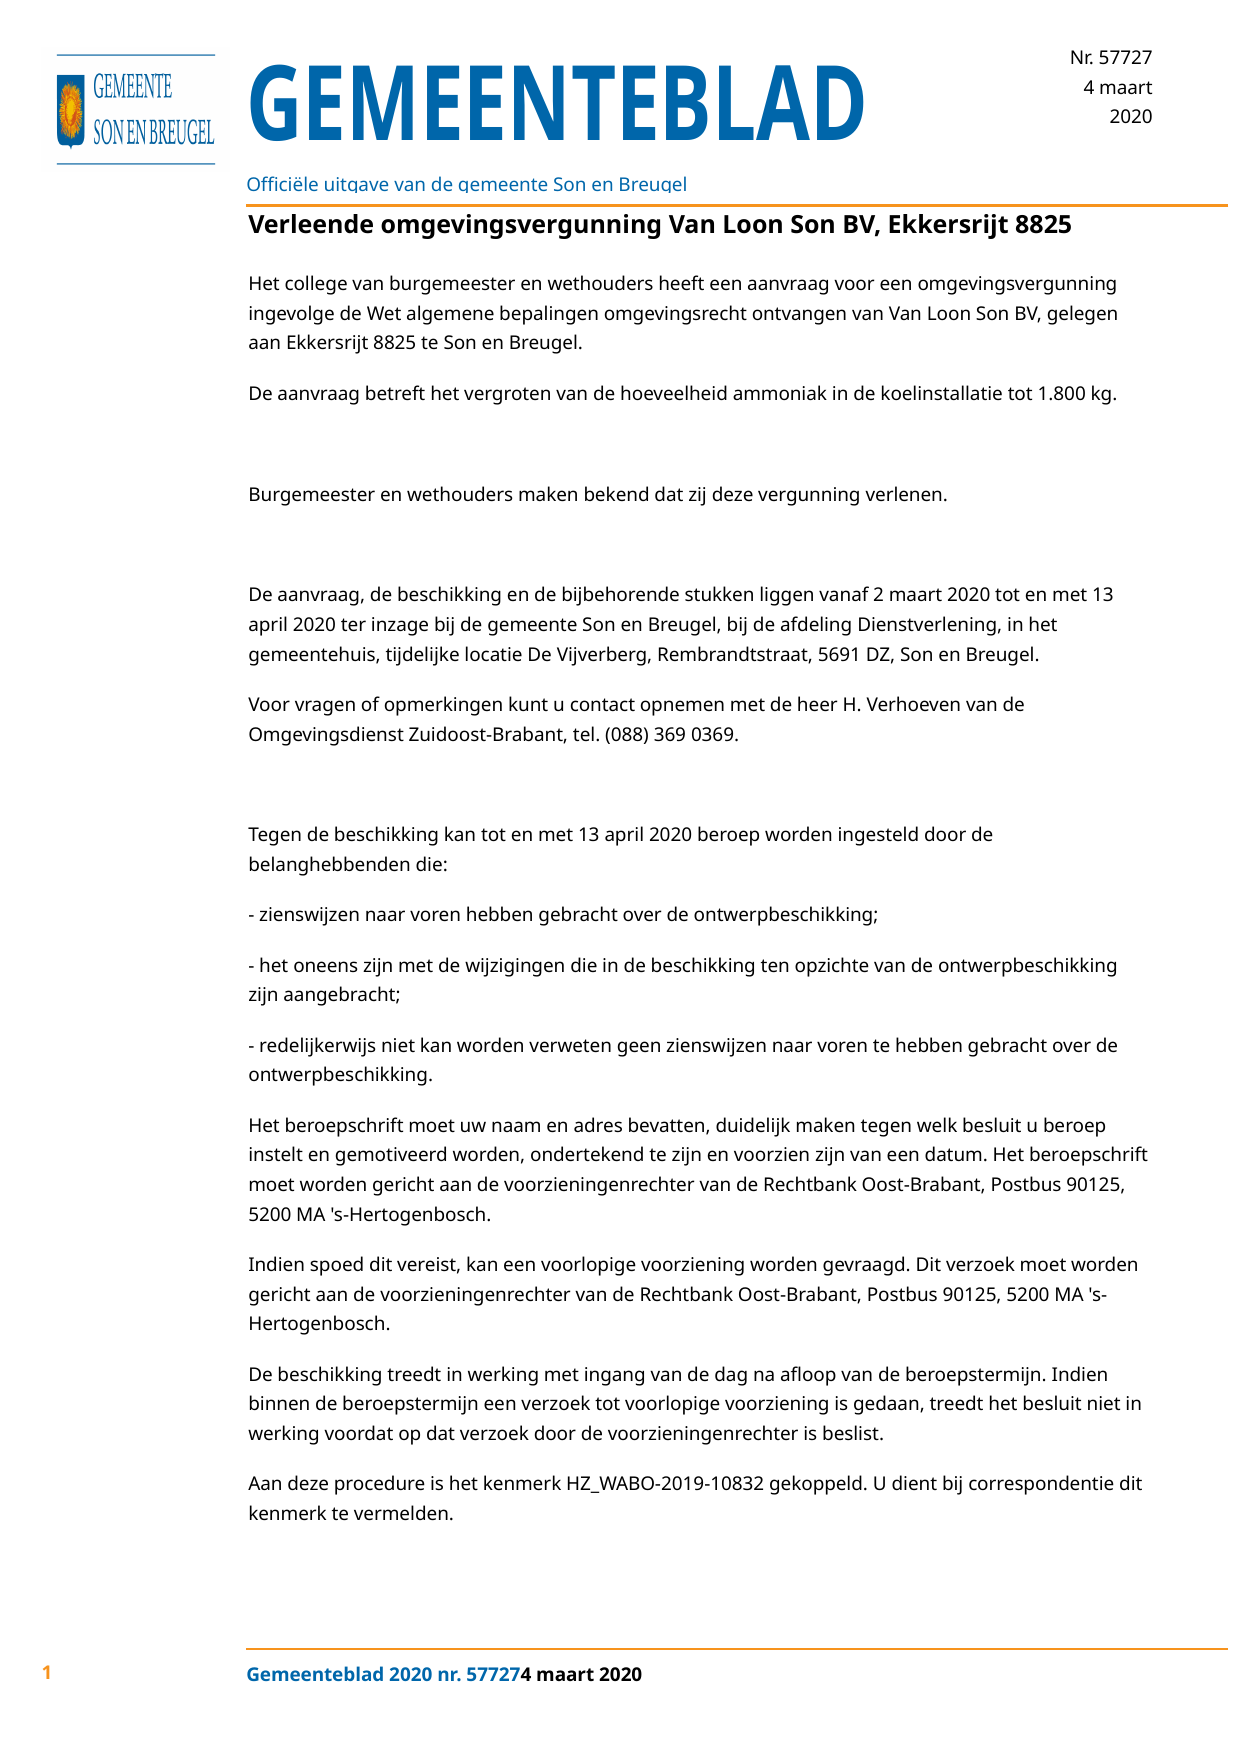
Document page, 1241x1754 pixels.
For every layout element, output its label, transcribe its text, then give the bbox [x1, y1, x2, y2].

text De beschikking treedt in werking met ingang van de dag na afloop van de beroepstermijn. Indien binnen de beroepstermijn een verzoek tot voorlopige voorziening is gedaan, treedt het besluit niet in werking voordat op dat verzoek door de voorzieningenrechter is beslist. [248, 1361, 1152, 1446]
text - het oneens zijn met de wijzigingen die in de beschikking ten opzichte van de ontwerpbeschikking zijn aangebracht; [248, 952, 1152, 1007]
text - zienswijzen naar voren hebben gebracht over de ontwerpbeschikking; [248, 902, 1152, 927]
text Het beroepschrift moet uw naam en adres bevatten, duidelijk maken tegen welk besluit u beroep instelt en gemotiveerd worden, ondertekend te zijn en voorzien zijn van een datum. Het beroepschrift moet worden gericht aan de voorzieningenrechter van de Rechtbank Oost-Brabant, Postbus 90125, 5200 MA 's-Hertogenbosch. [248, 1112, 1152, 1226]
text Voor vragen of opmerkingen kunt u contact opnemen met de heer H. Verhoeven van de Omgevingsdienst Zuidoost-Brabant, tel. (088) 369 0369. [248, 691, 1152, 746]
text Burgemeester en wethouders maken bekend dat zij deze vergunning verlenen. [248, 481, 1152, 506]
text De aanvraag, de beschikking en de bijbehorende stukken liggen vanaf 2 maart 2020 tot en met 13 april 2020 ter inzage bij de gemeente Son en Breugel, bij de afdeling Dienstverlening, in het gemeentehuis, tijdelijke locatie De Vijverberg, Rembrandtstraat, 5691 DZ, Son en Breugel. [248, 582, 1152, 666]
text Tegen de beschikking kan tot en met 13 april 2020 beroep worden ingesteld door de belanghebbenden die: [248, 822, 1152, 877]
text Aan deze procedure is het kenmerk HZ_WABO-2019-10832 gekoppeld. U dient bij correspondentie dit kenmerk te vermelden. [248, 1470, 1152, 1526]
text Verleende omgevingsvergunning Van Loon Son BV, Ekkersrijt 8825 [248, 207, 1152, 241]
text - redelijkerwijs niet kan worden verweten geen zienswijzen naar voren te hebben gebracht over de ontwerpbeschikking. [248, 1032, 1152, 1087]
text De aanvraag betreft het vergroten van de hoeveelheid ammoniak in de koelinstallatie tot 1.800 kg. [248, 380, 1152, 406]
text Het college van burgemeester en wethouders heeft een aanvraag voor een omgevingsvergunning ingevolge de Wet algemene bepalingen omgevingsrecht ontvangen van Van Loon Son BV, gelegen aan Ekkersrijt 8825 te Son en Breugel. [248, 270, 1152, 355]
text Indien spoed dit vereist, kan een voorlopige voorziening worden gevraagd. Dit verzoek moet worden gericht aan de voorzieningenrechter van de Rechtbank Oost-Brabant, Postbus 90125, 5200 MA 's-Hertogenbosch. [248, 1251, 1152, 1336]
picture [41, 47, 231, 172]
